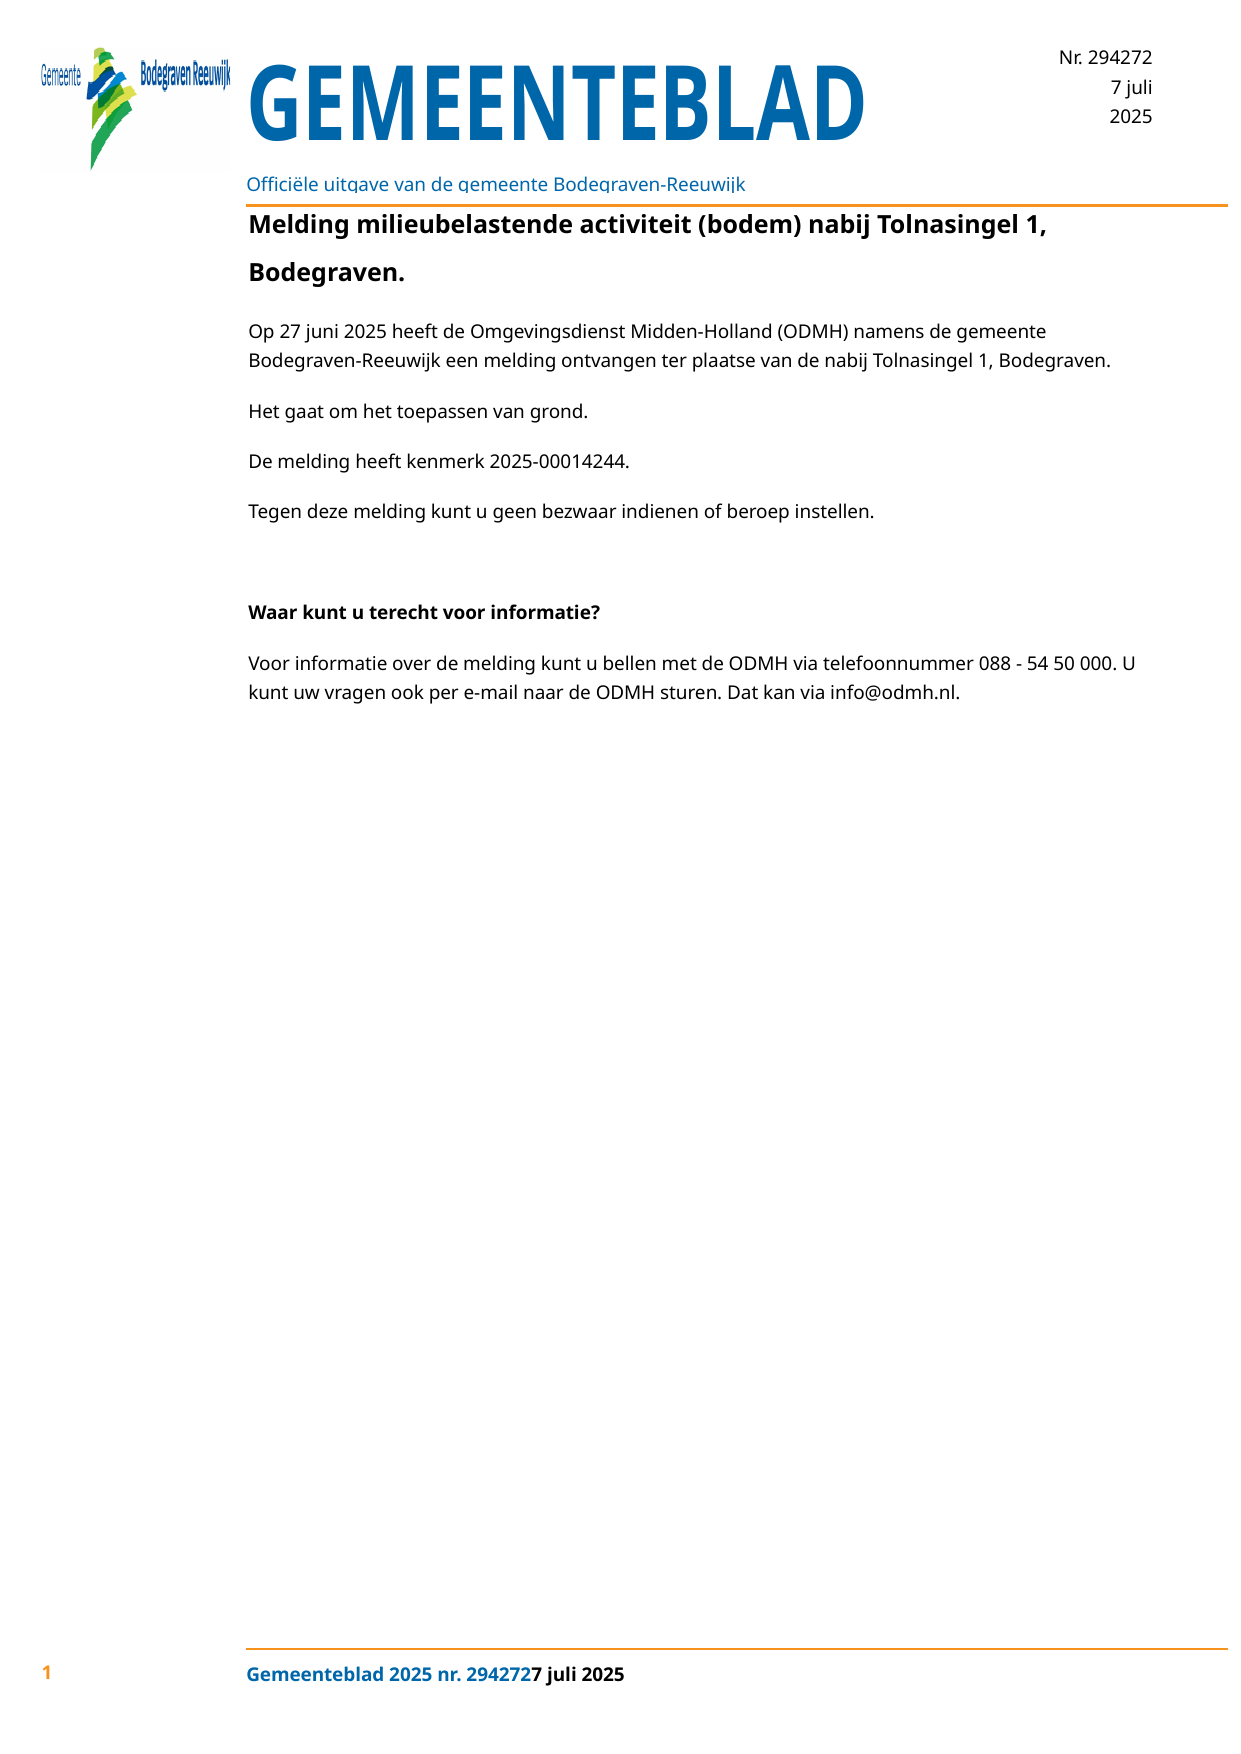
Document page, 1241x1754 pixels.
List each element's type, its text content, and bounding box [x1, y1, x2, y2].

text Tegen deze melding kunt u geen bezwaar indienen of beroep instellen. [248, 499, 1152, 524]
text Het gaat om het toepassen van grond. [248, 398, 1152, 424]
text De melding heeft kenmerk 2025-00014244. [248, 448, 1152, 474]
text Op 27 juni 2025 heeft de Omgevingsdienst Midden-Holland (ODMH) namens de gemeente Bodegraven-Reeuwijk een melding ontvangen ter plaatse van de nabij Tolnasingel 1, Bodegraven. [248, 318, 1152, 373]
picture [41, 47, 231, 172]
text Voor informatie over de melding kunt u bellen met de ODMH via telefoonnummer 088 - 54 50 000. U kunt uw vragen ook per e-mail naar de ODMH sturen. Dat kan via info@odmh.nl. [248, 650, 1152, 705]
text Waar kunt u terecht voor informatie? [248, 599, 1152, 625]
text Melding milieubelastende activiteit (bodem) nabij Tolnasingel 1, Bodegraven. [248, 207, 1152, 288]
